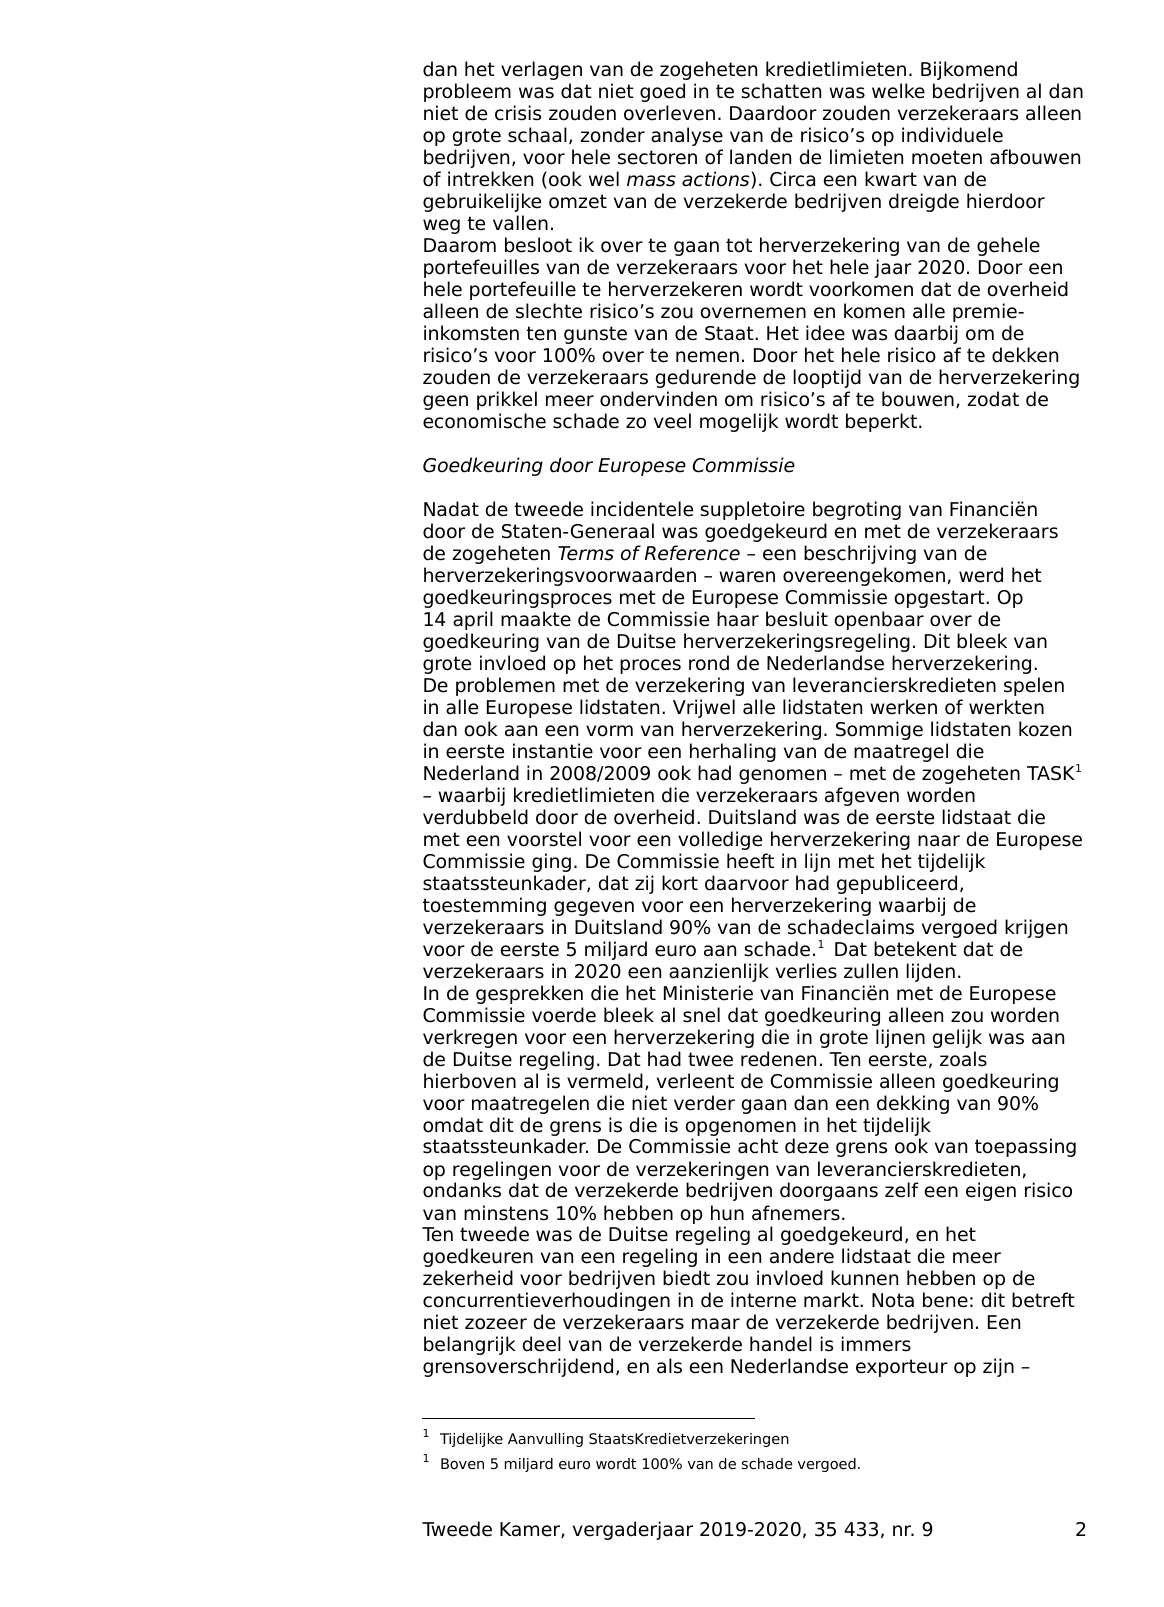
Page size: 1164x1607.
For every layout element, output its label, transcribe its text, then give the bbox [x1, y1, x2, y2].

text dan het verlagen van de zogeheten kredietlimieten. Bijkomend probleem was dat niet goed in te schatten was welke bedrijven al dan niet de crisis zouden overleven. Daardoor zouden verzekeraars alleen op grote schaal, zonder analyse van de risico’s op individuele bedrijven, voor hele sectoren of landen de limieten moeten afbouwen of intrekken (ook wel mass actions). Circa een kwart van de gebruikelijke omzet van de verzekerde bedrijven dreigde hierdoor weg te vallen. [422, 59, 1087, 235]
text Daarom besloot ik over te gaan tot herverzekering van de gehele portefeuilles van de verzekeraars voor het hele jaar 2020. Door een hele portefeuille te herverzekeren wordt voorkomen dat de overheid alleen de slechte risico’s zou overnemen en komen alle premie-inkomsten ten gunste van de Staat. Het idee was daarbij om de risico’s voor 100% over te nemen. Door het hele risico af te dekken zouden de verzekeraars gedurende de looptijd van de herverzekering geen prikkel meer ondervinden om risico’s af te bouwen, zodat de economische schade zo veel mogelijk wordt beperkt. [422, 235, 1087, 433]
subtitle Goedkeuring door Europese Commissie [422, 455, 1087, 477]
text De problemen met de verzekering van leverancierskredieten spelen in alle Europese lidstaten. Vrijwel alle lidstaten werken of werkten dan ook aan een vorm van herverzekering. Sommige lidstaten kozen in eerste instantie voor een herhaling van de maatregel die Nederland in 2008/2009 ook had genomen – met de zogeheten TASK – waarbij kredietlimieten die verzekeraars afgeven worden verdubbeld door de overheid. Duitsland was de eerste lidstaat die met een voorstel voor een volledige herverzekering naar de Europese Commissie ging. De Commissie heeft in lijn met het tijdelijk staatssteunkader, dat zij kort daarvoor had gepubliceerd, toestemming gegeven voor een herverzekering waarbij de verzekeraars in Duitsland 90% van de schadeclaims vergoed krijgen voor de eerste 5 miljard euro aan schade. Dat betekent dat de verzekeraars in 2020 een aanzienlijk verlies zullen lijden. [422, 675, 1087, 983]
text Boven 5 miljard euro wordt 100% van de schade vergoed. [422, 1452, 1087, 1474]
text Ten tweede was de Duitse regeling al goedgekeurd, en het goedkeuren van een regeling in een andere lidstaat die meer zekerheid voor bedrijven biedt zou invloed kunnen hebben op de concurrentieverhoudingen in de interne markt. Nota bene: dit betreft niet zozeer de verzekeraars maar de verzekerde bedrijven. Een belangrijk deel van de verzekerde handel is immers grensoverschrijdend, en als een Nederlandse exporteur op zijn – [422, 1224, 1087, 1378]
text In de gesprekken die het Ministerie van Financiën met de Europese Commissie voerde bleek al snel dat goedkeuring alleen zou worden verkregen voor een herverzekering die in grote lijnen gelijk was aan de Duitse regeling. Dat had twee redenen. Ten eerste, zoals hierboven al is vermeld, verleent de Commissie alleen goedkeuring voor maatregelen die niet verder gaan dan een dekking van 90% omdat dit de grens is die is opgenomen in het tijdelijk staatssteunkader. De Commissie acht deze grens ook van toepassing op regelingen voor de verzekeringen van leverancierskredieten, ondanks dat de verzekerde bedrijven doorgaans zelf een eigen risico van minstens 10% hebben op hun afnemers. [422, 983, 1087, 1224]
text Nadat de tweede incidentele suppletoire begroting van Financiën door de Staten-Generaal was goedgekeurd en met de verzekeraars de zogeheten Terms of Reference – een beschrijving van de herverzekeringsvoorwaarden – waren overeengekomen, werd het goedkeuringsproces met de Europese Commissie opgestart. Op 14 april maakte de Commissie haar besluit openbaar over de goedkeuring van de Duitse herverzekeringsregeling. Dit bleek van grote invloed op het proces rond de Nederlandse herverzekering. [422, 499, 1087, 675]
text Tijdelijke Aanvulling StaatsKredietverzekeringen [422, 1427, 1087, 1449]
